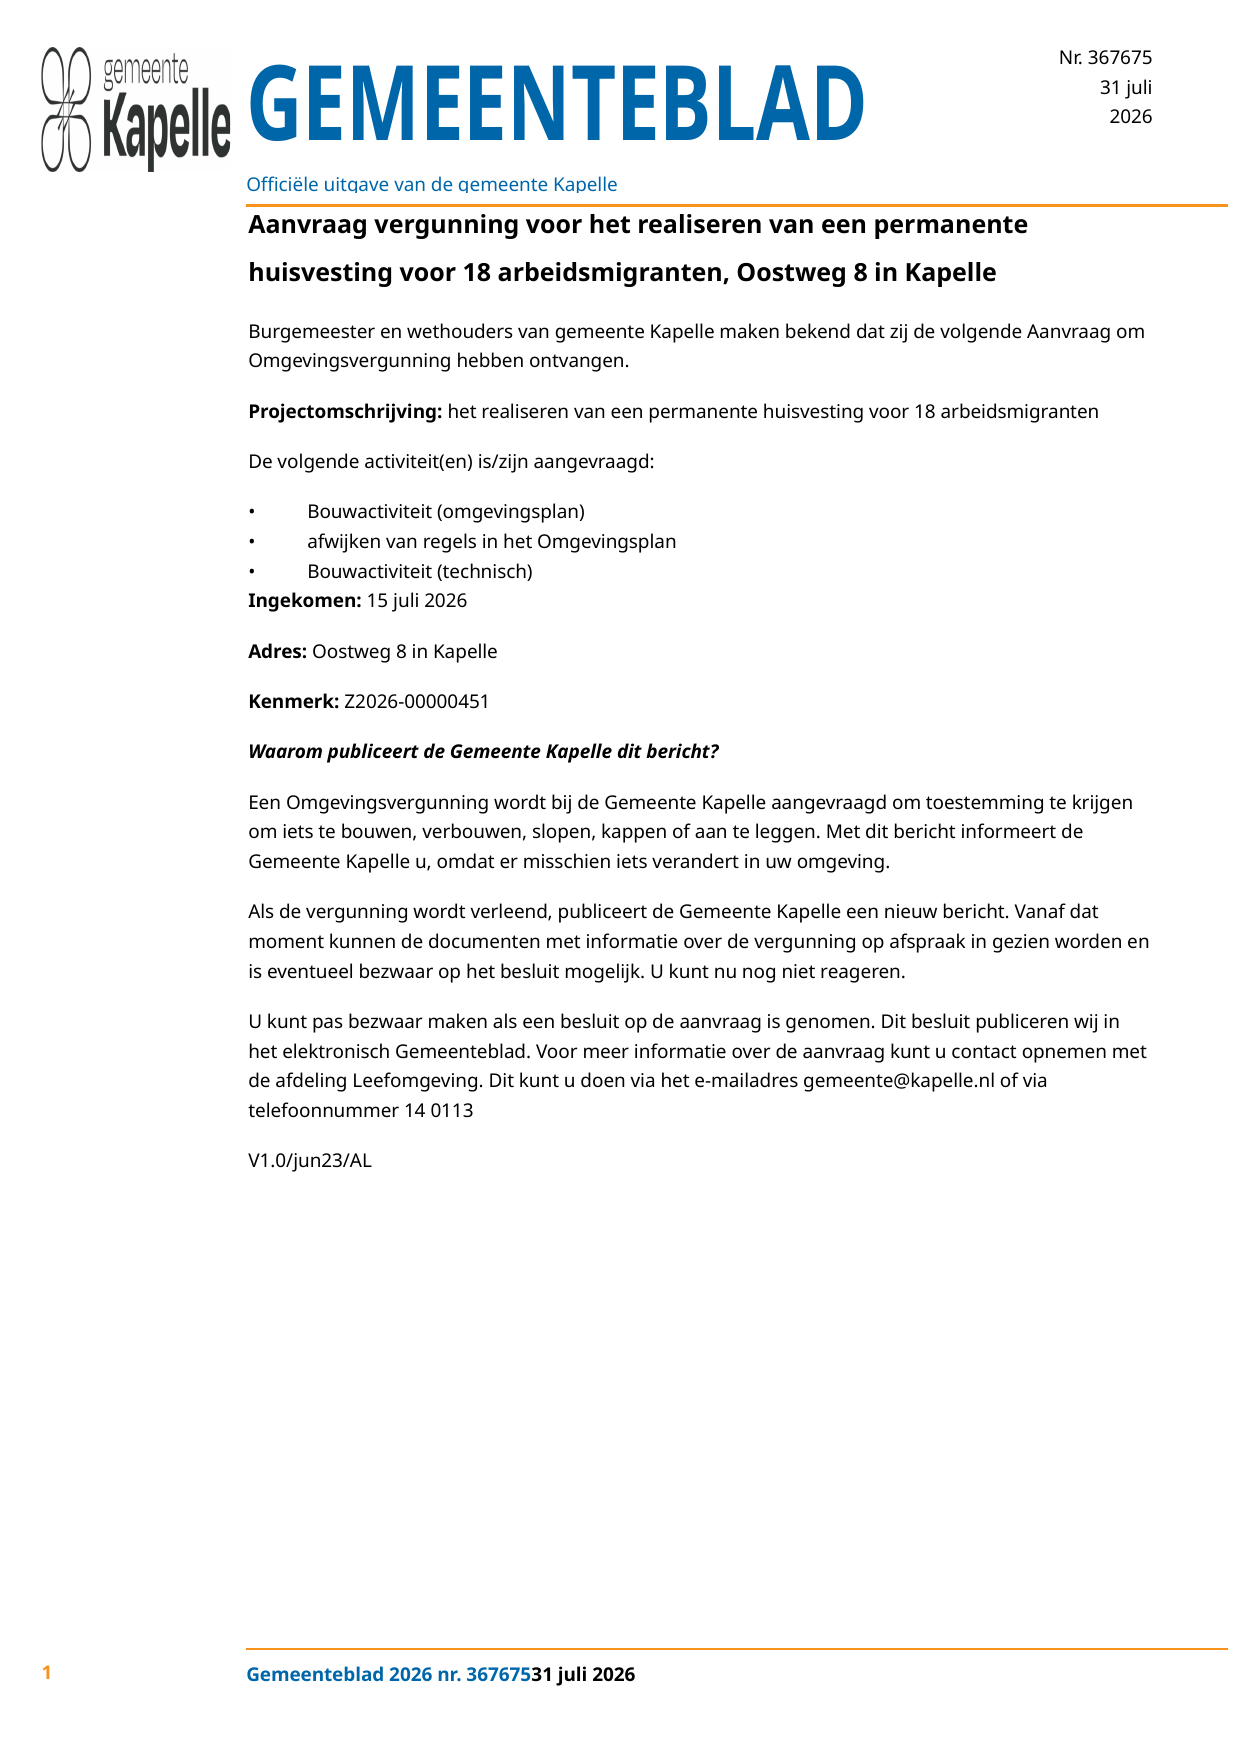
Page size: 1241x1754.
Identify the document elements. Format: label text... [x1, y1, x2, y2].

text De volgende activiteit(en) is/zijn aangevraagd: [248, 448, 1152, 474]
list Bouwactiviteit (omgevingsplan) [248, 499, 1152, 524]
picture [41, 47, 231, 172]
list Bouwactiviteit (technisch) [248, 558, 1152, 584]
text U kunt pas bezwaar maken als een besluit op de aanvraag is genomen. Dit besluit publiceren wij in het elektronisch Gemeenteblad. Voor meer informatie over de aanvraag kunt u contact opnemen met de afdeling Leefomgeving. Dit kunt u doen via het e-mailadres gemeente@kapelle.nl of via telefoonnummer 14 0113 [248, 1008, 1152, 1123]
text Als de vergunning wordt verleend, publiceert de Gemeente Kapelle een nieuw bericht. Vanaf dat moment kunnen de documenten met informatie over de vergunning op afspraak in gezien worden en is eventueel bezwaar op het besluit mogelijk. U kunt nu nog niet reageren. [248, 899, 1152, 984]
text Ingekomen: 15 juli 2026 [248, 587, 1152, 613]
list afwijken van regels in het Omgevingsplan [248, 528, 1152, 554]
text Een Omgevingsvergunning wordt bij de Gemeente Kapelle aangevraagd om toestemming te krijgen om iets te bouwen, verbouwen, slopen, kappen of aan te leggen. Met dit bericht informeert de Gemeente Kapelle u, omdat er misschien iets verandert in uw omgeving. [248, 789, 1152, 874]
text Adres: Oostweg 8 in Kapelle [248, 638, 1152, 664]
text V1.0/jun23/AL [248, 1147, 1152, 1173]
text Projectomschrijving: het realiseren van een permanente huisvesting voor 18 arbeidsmigranten [248, 398, 1152, 424]
text Kenmerk: Z2026-00000451 [248, 688, 1152, 714]
text Waarom publiceert de Gemeente Kapelle dit bericht? [248, 739, 1152, 764]
text Aanvraag vergunning voor het realiseren van een permanente huisvesting voor 18 arbeidsmigranten, Oostweg 8 in Kapelle [248, 207, 1152, 288]
text Burgemeester en wethouders van gemeente Kapelle maken bekend dat zij de volgende Aanvraag om Omgevingsvergunning hebben ontvangen. [248, 318, 1152, 373]
